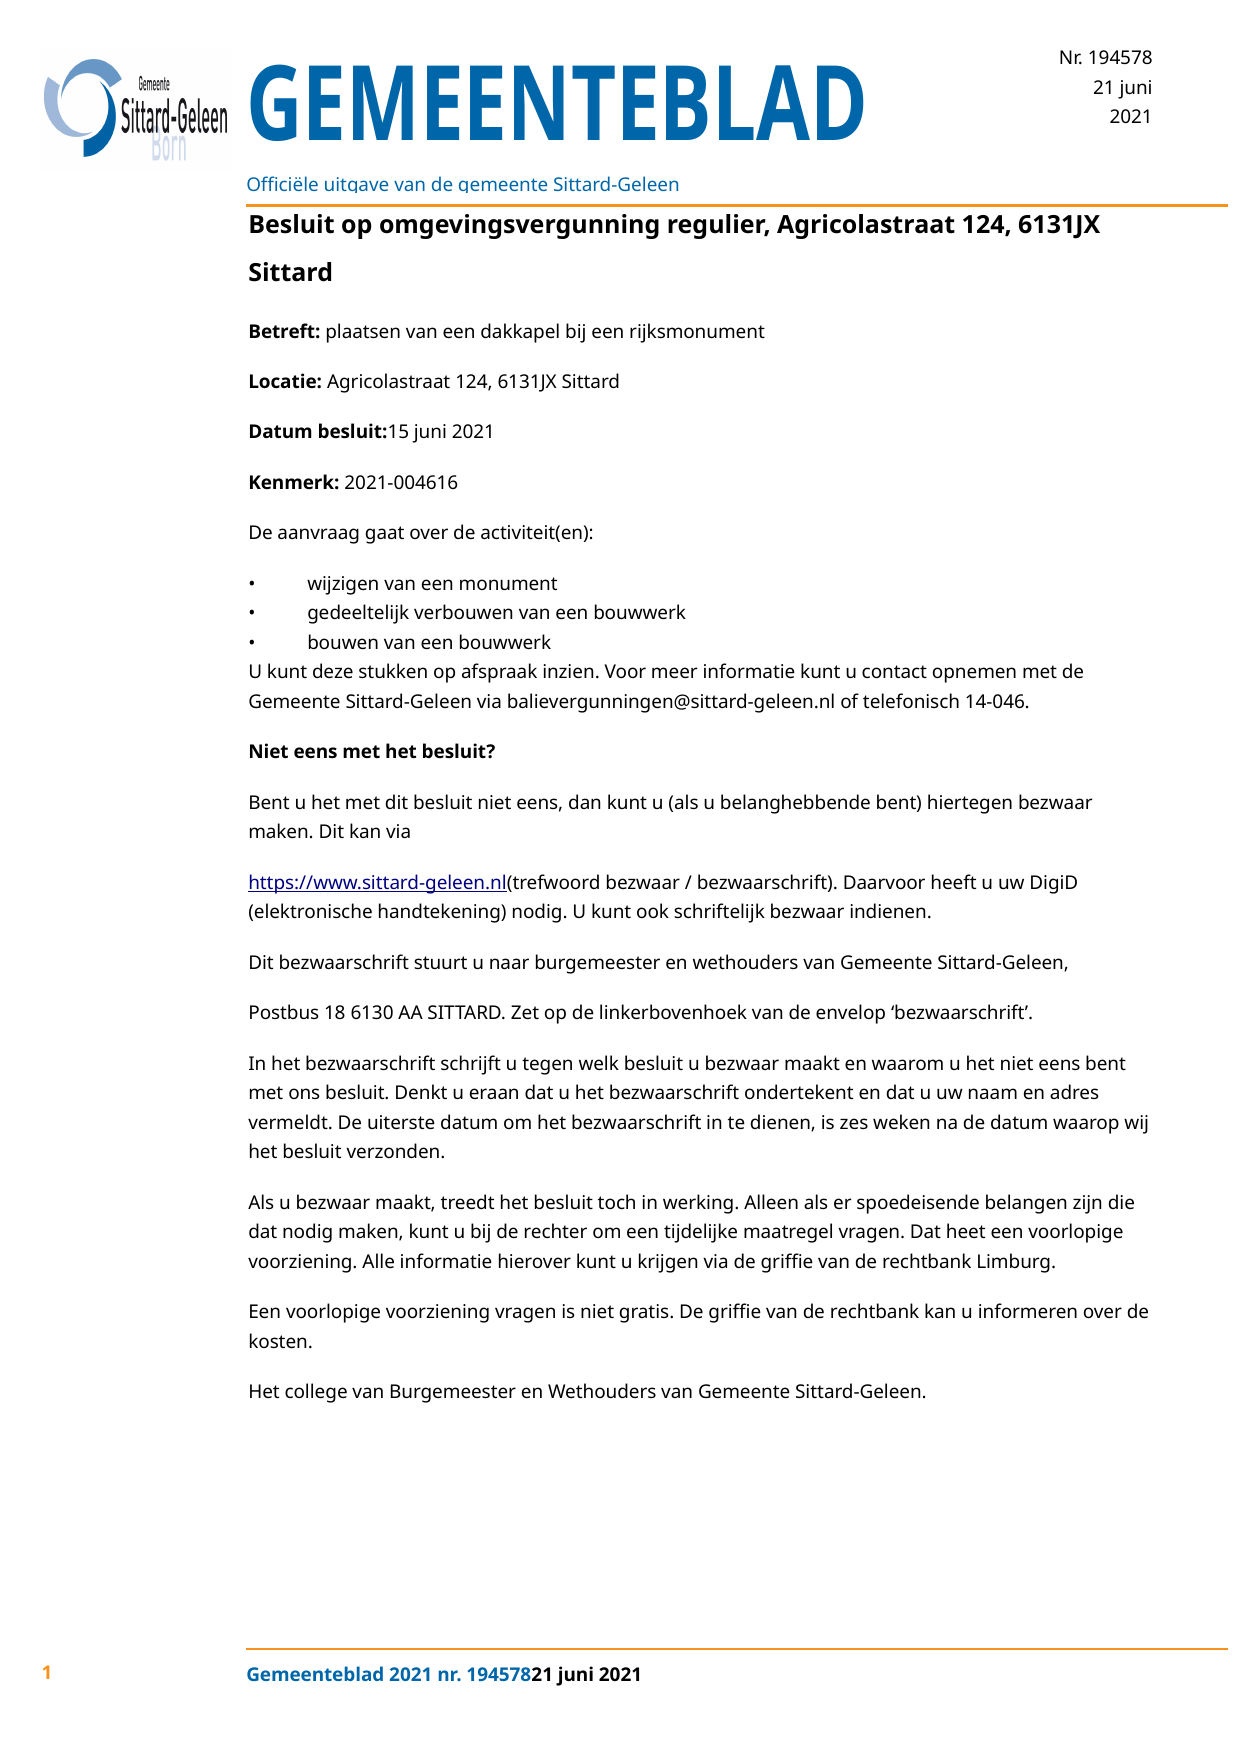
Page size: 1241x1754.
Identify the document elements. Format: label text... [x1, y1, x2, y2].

text De aanvraag gaat over de activiteit(en): [248, 519, 1152, 545]
list gedeeltelijk verbouwen van een bouwwerk [248, 599, 1152, 625]
text Postbus 18 6130 AA SITTARD. Zet op de linkerbovenhoek van de envelop ‘bezwaarschrift’. [248, 999, 1152, 1025]
text Niet eens met het besluit? [248, 739, 1152, 764]
list bouwen van een bouwwerk [248, 629, 1152, 655]
text Dit bezwaarschrift stuurt u naar burgemeester en wethouders van Gemeente Sittard-Geleen, [248, 949, 1152, 975]
list wijzigen van een monument [248, 570, 1152, 596]
text Datum besluit:15 juni 2021 [248, 419, 1152, 444]
text Kenmerk: 2021-004616 [248, 469, 1152, 495]
text Als u bezwaar maakt, treedt het besluit toch in werking. Alleen als er spoedeisende belangen zijn die dat nodig maken, kunt u bij de rechter om een tijdelijke maatregel vragen. Dat heet een voorlopige voorziening. Alle informatie hierover kunt u krijgen via de griffie van de rechtbank Limburg. [248, 1189, 1152, 1274]
text Betreft: plaatsen van een dakkapel bij een rijksmonument [248, 318, 1152, 344]
text Bent u het met dit besluit niet eens, dan kunt u (als u belanghebbende bent) hiertegen bezwaar maken. Dit kan via [248, 789, 1152, 844]
text Locatie: Agricolastraat 124, 6131JX Sittard [248, 368, 1152, 394]
text https://www.sittard-geleen.nl(trefwoord bezwaar / bezwaarschrift). Daarvoor heeft u uw DigiD (elektronische handtekening) nodig. U kunt ook schriftelijk bezwaar indienen. [248, 869, 1152, 924]
text In het bezwaarschrift schrijft u tegen welk besluit u bezwaar maakt en waarom u het niet eens bent met ons besluit. Denkt u eraan dat u het bezwaarschrift ondertekent en dat u uw naam en adres vermeldt. De uiterste datum om het bezwaarschrift in te dienen, is zes weken na de datum waarop wij het besluit verzonden. [248, 1050, 1152, 1164]
text Het college van Burgemeester en Wethouders van Gemeente Sittard-Geleen. [248, 1379, 1152, 1404]
text Besluit op omgevingsvergunning regulier, Agricolastraat 124, 6131JX Sittard [248, 207, 1152, 288]
picture [41, 47, 231, 172]
text U kunt deze stukken op afspraak inzien. Voor meer informatie kunt u contact opnemen met de Gemeente Sittard-Geleen via balievergunningen@sittard-geleen.nl of telefonisch 14-046. [248, 659, 1152, 714]
text Een voorlopige voorziening vragen is niet gratis. De griffie van de rechtbank kan u informeren over de kosten. [248, 1299, 1152, 1354]
